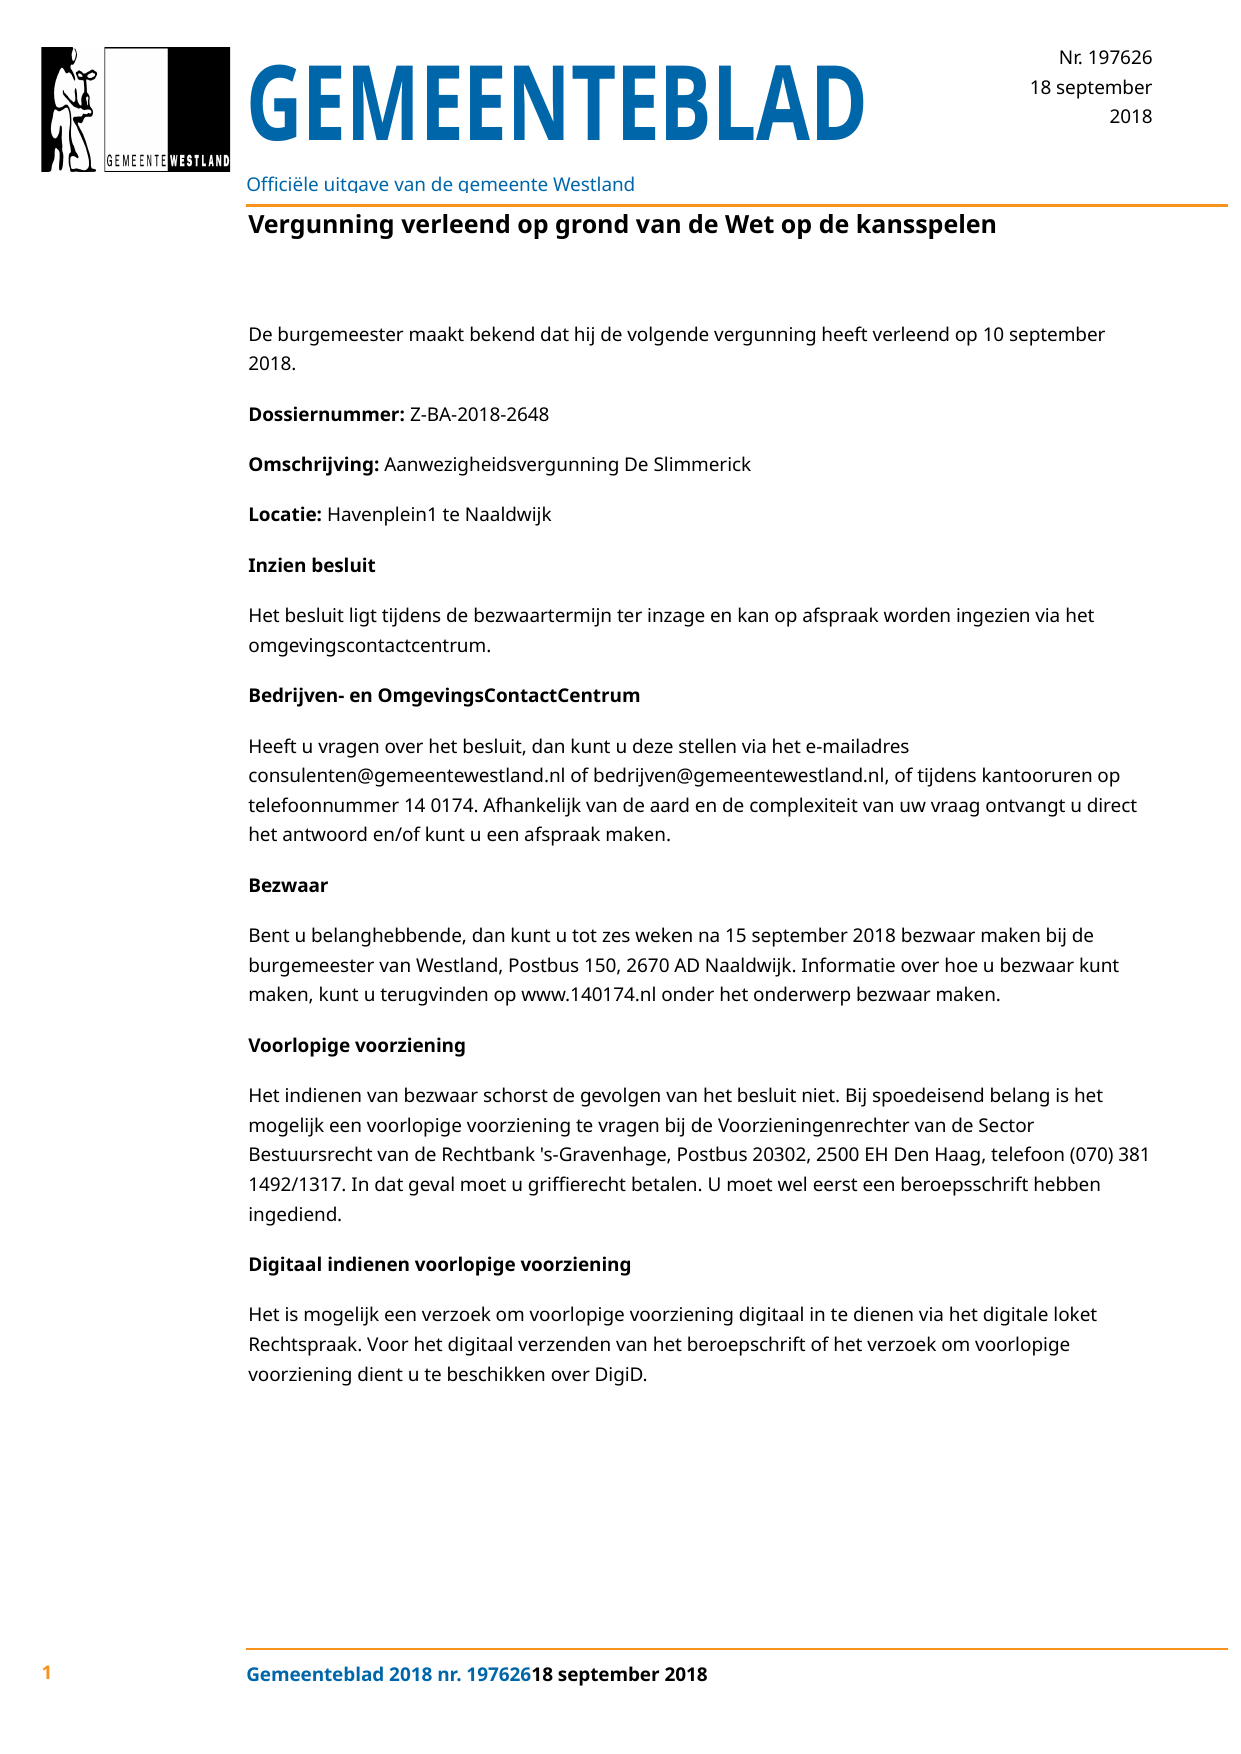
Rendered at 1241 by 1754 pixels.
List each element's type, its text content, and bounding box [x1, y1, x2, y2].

text Inzien besluit [248, 552, 1152, 578]
text Heeft u vragen over het besluit, dan kunt u deze stellen via het e-mailadres consulenten@gemeentewestland.nl of bedrijven@gemeentewestland.nl, of tijdens kantooruren op telefoonnummer 14 0174. Afhankelijk van de aard en de complexiteit van uw vraag ontvangt u direct het antwoord en/of kunt u een afspraak maken. [248, 733, 1152, 847]
text Bent u belanghebbende, dan kunt u tot zes weken na 15 september 2018 bezwaar maken bij de burgemeester van Westland, Postbus 150, 2670 AD Naaldwijk. Informatie over hoe u bezwaar kunt maken, kunt u terugvinden op www.140174.nl onder het onderwerp bezwaar maken. [248, 922, 1152, 1007]
text Bezwaar [248, 872, 1152, 898]
picture [41, 47, 231, 172]
text Vergunning verleend op grond van de Wet op de kansspelen [248, 207, 1152, 241]
text Het is mogelijk een verzoek om voorlopige voorziening digitaal in te dienen via het digitale loket Rechtspraak. Voor het digitaal verzenden van het beroepschrift of het verzoek om voorlopige voorziening dient u te beschikken over DigiD. [248, 1302, 1152, 1386]
text Omschrijving: Aanwezigheidsvergunning De Slimmerick [248, 451, 1152, 477]
text Voorlopige voorziening [248, 1032, 1152, 1058]
text De burgemeester maakt bekend dat hij de volgende vergunning heeft verleend op 10 september 2018. [248, 321, 1152, 376]
text Het indienen van bezwaar schorst de gevolgen van het besluit niet. Bij spoedeisend belang is het mogelijk een voorlopige voorziening te vragen bij de Voorzieningenrechter van de Sector Bestuursrecht van de Rechtbank 's-Gravenhage, Postbus 20302, 2500 EH Den Haag, telefoon (070) 381 1492/1317. In dat geval moet u griffierecht betalen. U moet wel eerst een beroepsschrift hebben ingediend. [248, 1082, 1152, 1226]
text Digitaal indienen voorlopige voorziening [248, 1251, 1152, 1277]
text Locatie: Havenplein1 te Naaldwijk [248, 502, 1152, 527]
text Dossiernummer: Z-BA-2018-2648 [248, 401, 1152, 426]
text Het besluit ligt tijdens de bezwaartermijn ter inzage en kan op afspraak worden ingezien via het omgevingscontactcentrum. [248, 602, 1152, 658]
text Bedrijven- en OmgevingsContactCentrum [248, 682, 1152, 708]
